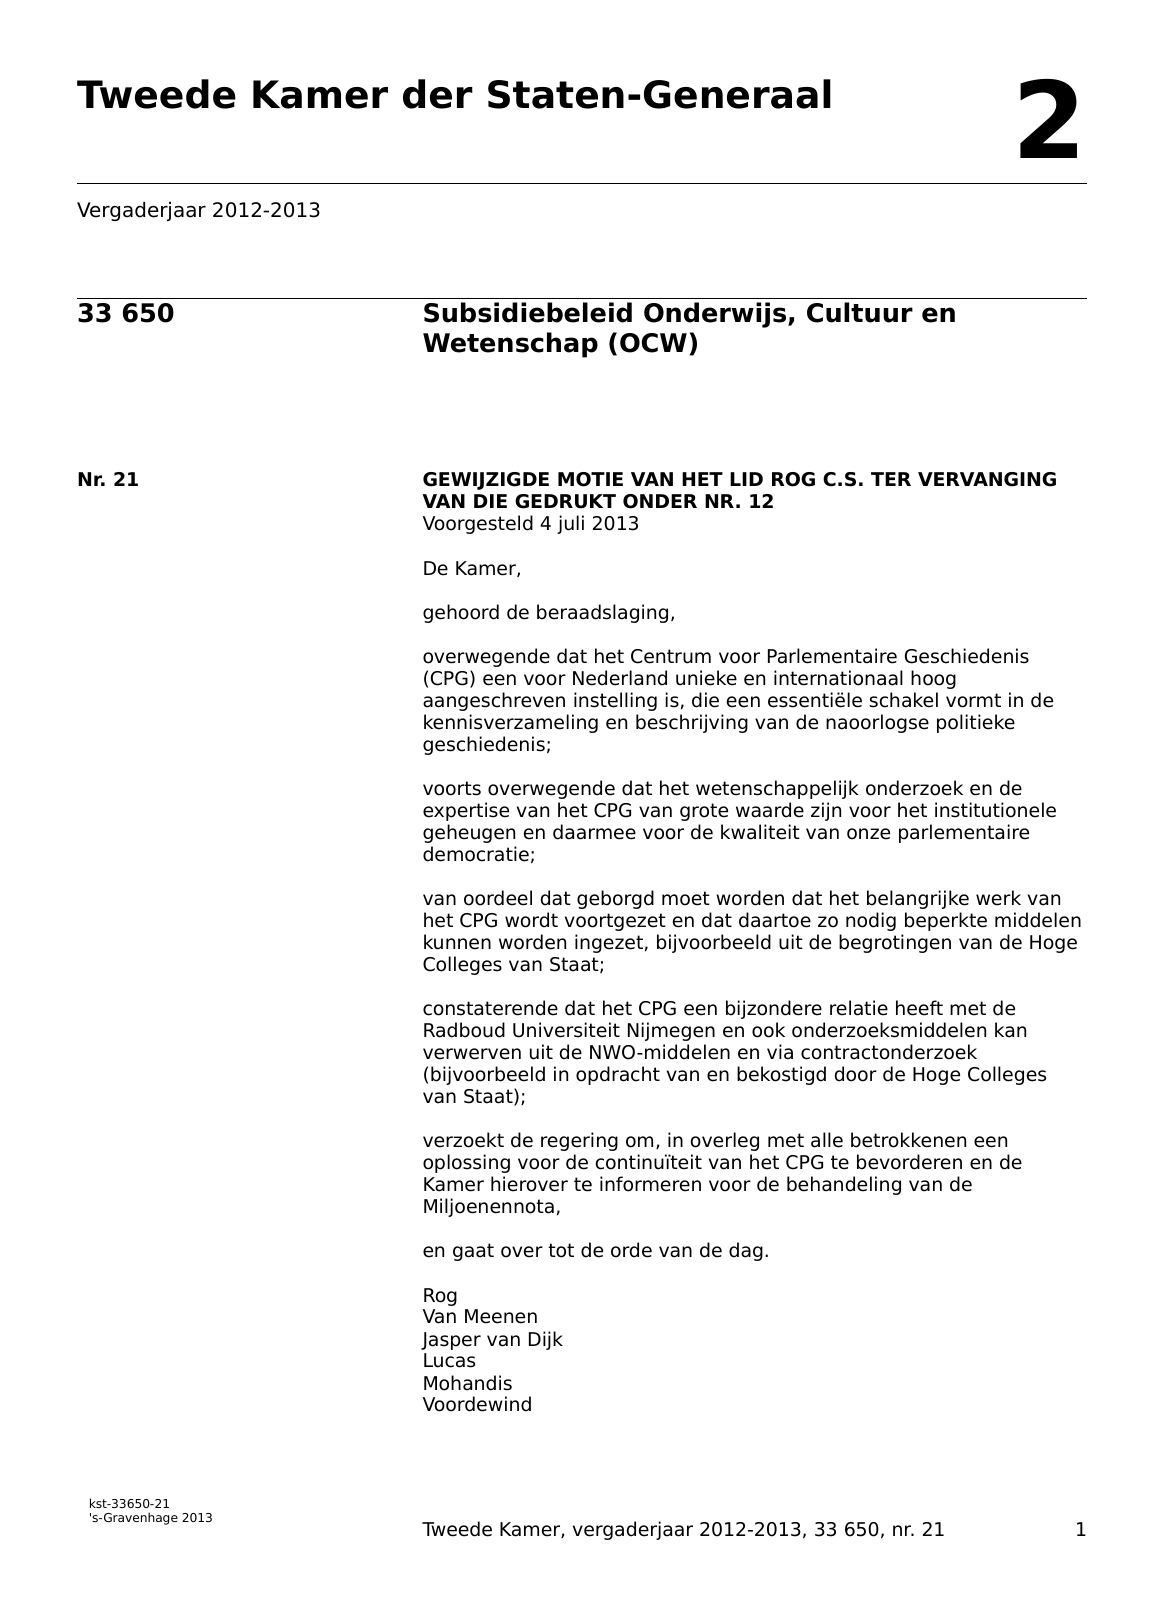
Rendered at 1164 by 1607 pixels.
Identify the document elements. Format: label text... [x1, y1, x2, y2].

subtitle 33 650 Subsidiebeleid Onderwijs, Cultuur en Wetenschap (OCW) [77, 299, 1087, 358]
subtitle Nr. 21 GEWIJZIGDE MOTIE VAN HET LID ROG C.S. TER VERVANGING VAN DIE GEDRUKT ONDER NR. 12 [77, 469, 1087, 513]
text constaterende dat het CPG een bijzondere relatie heeft met de Radboud Universiteit Nijmegen en ook onderzoeksmiddelen kan verwerven uit de NWO-middelen en via contractonderzoek (bijvoorbeeld in opdracht van en bekostigd door de Hoge Colleges van Staat); [422, 998, 1087, 1108]
text Van Meenen [422, 1306, 1087, 1328]
text Voordewind [422, 1394, 1087, 1416]
text van oordeel dat geborgd moet worden dat het belangrijke werk van het CPG wordt voortgezet en dat daartoe zo nodig beperkte middelen kunnen worden ingezet, bijvoorbeeld uit de begrotingen van de Hoge Colleges van Staat; [422, 888, 1087, 976]
table_header Tweede Kamer der Staten-Generaal [77, 59, 886, 183]
text Jasper van Dijk [422, 1328, 1087, 1350]
text en gaat over tot de orde van de dag. [422, 1240, 1087, 1262]
text 's-Gravenhage 2013 [88, 1511, 323, 1525]
text kst-33650-21 [88, 1497, 323, 1511]
text overwegende dat het Centrum voor Parlementaire Geschiedenis (CPG) een voor Nederland unieke en internationaal hoog aangeschreven instelling is, die een essentiële schakel vormt in de kennisverzameling en beschrijving van de naoorlogse politieke geschiedenis; [422, 646, 1087, 756]
text gehoord de beraadslaging, [422, 602, 1087, 624]
text Rog [422, 1284, 1087, 1306]
table_cell Vergaderjaar 2012-2013 [77, 184, 1087, 298]
text De Kamer, [422, 557, 1087, 579]
table_header 2 [886, 59, 1087, 183]
text Mohandis [422, 1372, 1087, 1394]
text verzoekt de regering om, in overleg met alle betrokkenen een oplossing voor de continuïteit van het CPG te bevorderen en de Kamer hierover te informeren voor de behandeling van de Miljoenennota, [422, 1130, 1087, 1218]
text Lucas [422, 1350, 1087, 1372]
text voorts overwegende dat het wetenschappelijk onderzoek en de expertise van het CPG van grote waarde zijn voor het institutionele geheugen en daarmee voor de kwaliteit van onze parlementaire democratie; [422, 778, 1087, 866]
text Voorgesteld 4 juli 2013 [422, 513, 1087, 535]
